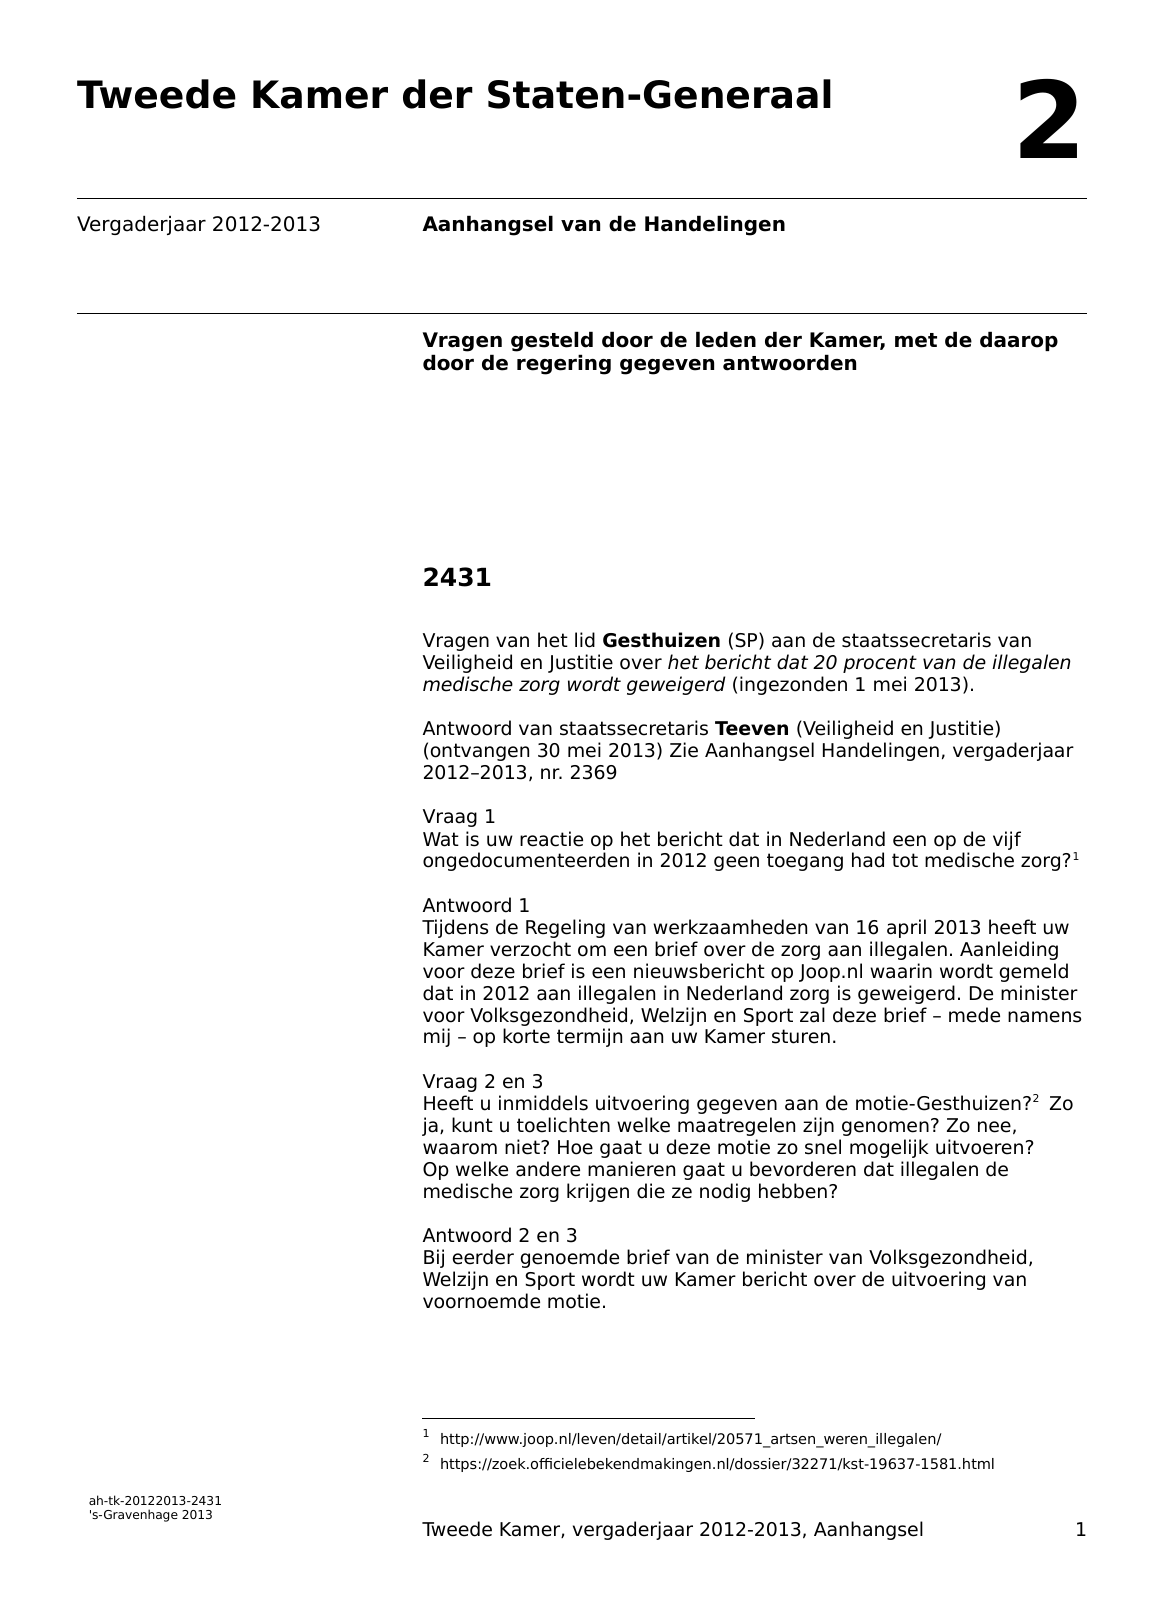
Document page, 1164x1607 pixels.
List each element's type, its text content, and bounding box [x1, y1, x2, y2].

text https://zoek.officielebekendmakingen.nl/dossier/32271/kst-19637-1581.html [422, 1452, 1087, 1474]
text Antwoord van staatssecretaris Teeven (Veiligheid en Justitie) (ontvangen 30 mei 2013) Zie Aanhangsel Handelingen, vergaderjaar 2012–2013, nr. 2369 [422, 718, 1087, 784]
table_cell Aanhangsel van de Handelingen [422, 199, 1087, 313]
text Antwoord 2 en 3 [422, 1225, 1087, 1247]
text ah-tk-20122013-2431 [88, 1494, 323, 1508]
table_cell Vragen gesteld door de leden der Kamer, met de daarop door de regering gegeven antwoorden [422, 314, 1087, 375]
text Vraag 2 en 3 [422, 1071, 1087, 1093]
text Antwoord 1 [422, 894, 1087, 917]
table_header Tweede Kamer der Staten-Generaal [77, 59, 886, 198]
table_header 2 [886, 59, 1087, 198]
text Vragen van het lid Gesthuizen (SP) aan de staatssecretaris van Veiligheid en Justitie over het bericht dat 20 procent van de illegalen medische zorg wordt geweigerd (ingezonden 1 mei 2013). [422, 630, 1087, 696]
text Vraag 1 [422, 806, 1087, 828]
text Wat is uw reactie op het bericht dat in Nederland een op de vijf ongedocumenteerden in 2012 geen toegang had tot medische zorg? [422, 828, 1087, 872]
text 2431 [422, 563, 1087, 592]
text 's-Gravenhage 2013 [88, 1508, 323, 1522]
text Heeft u inmiddels uitvoering gegeven aan de motie-Gesthuizen? Zo ja, kunt u toelichten welke maatregelen zijn genomen? Zo nee, waarom niet? Hoe gaat u deze motie zo snel mogelijk uitvoeren? [422, 1093, 1087, 1158]
table_cell [77, 314, 422, 375]
text Op welke andere manieren gaat u bevorderen dat illegalen de medische zorg krijgen die ze nodig hebben? [422, 1158, 1087, 1202]
text Bij eerder genoemde brief van de minister van Volksgezondheid, Welzijn en Sport wordt uw Kamer bericht over de uitvoering van voornoemde motie. [422, 1247, 1087, 1313]
table_cell Vergaderjaar 2012-2013 [77, 199, 422, 313]
text Tijdens de Regeling van werkzaamheden van 16 april 2013 heeft uw Kamer verzocht om een brief over de zorg aan illegalen. Aanleiding voor deze brief is een nieuwsbericht op Joop.nl waarin wordt gemeld dat in 2012 aan illegalen in Nederland zorg is geweigerd. De minister voor Volksgezondheid, Welzijn en Sport zal deze brief – mede namens mij – op korte termijn aan uw Kamer sturen. [422, 917, 1087, 1048]
text http://www.joop.nl/leven/detail/artikel/20571_artsen_weren_illegalen/ [422, 1427, 1087, 1449]
